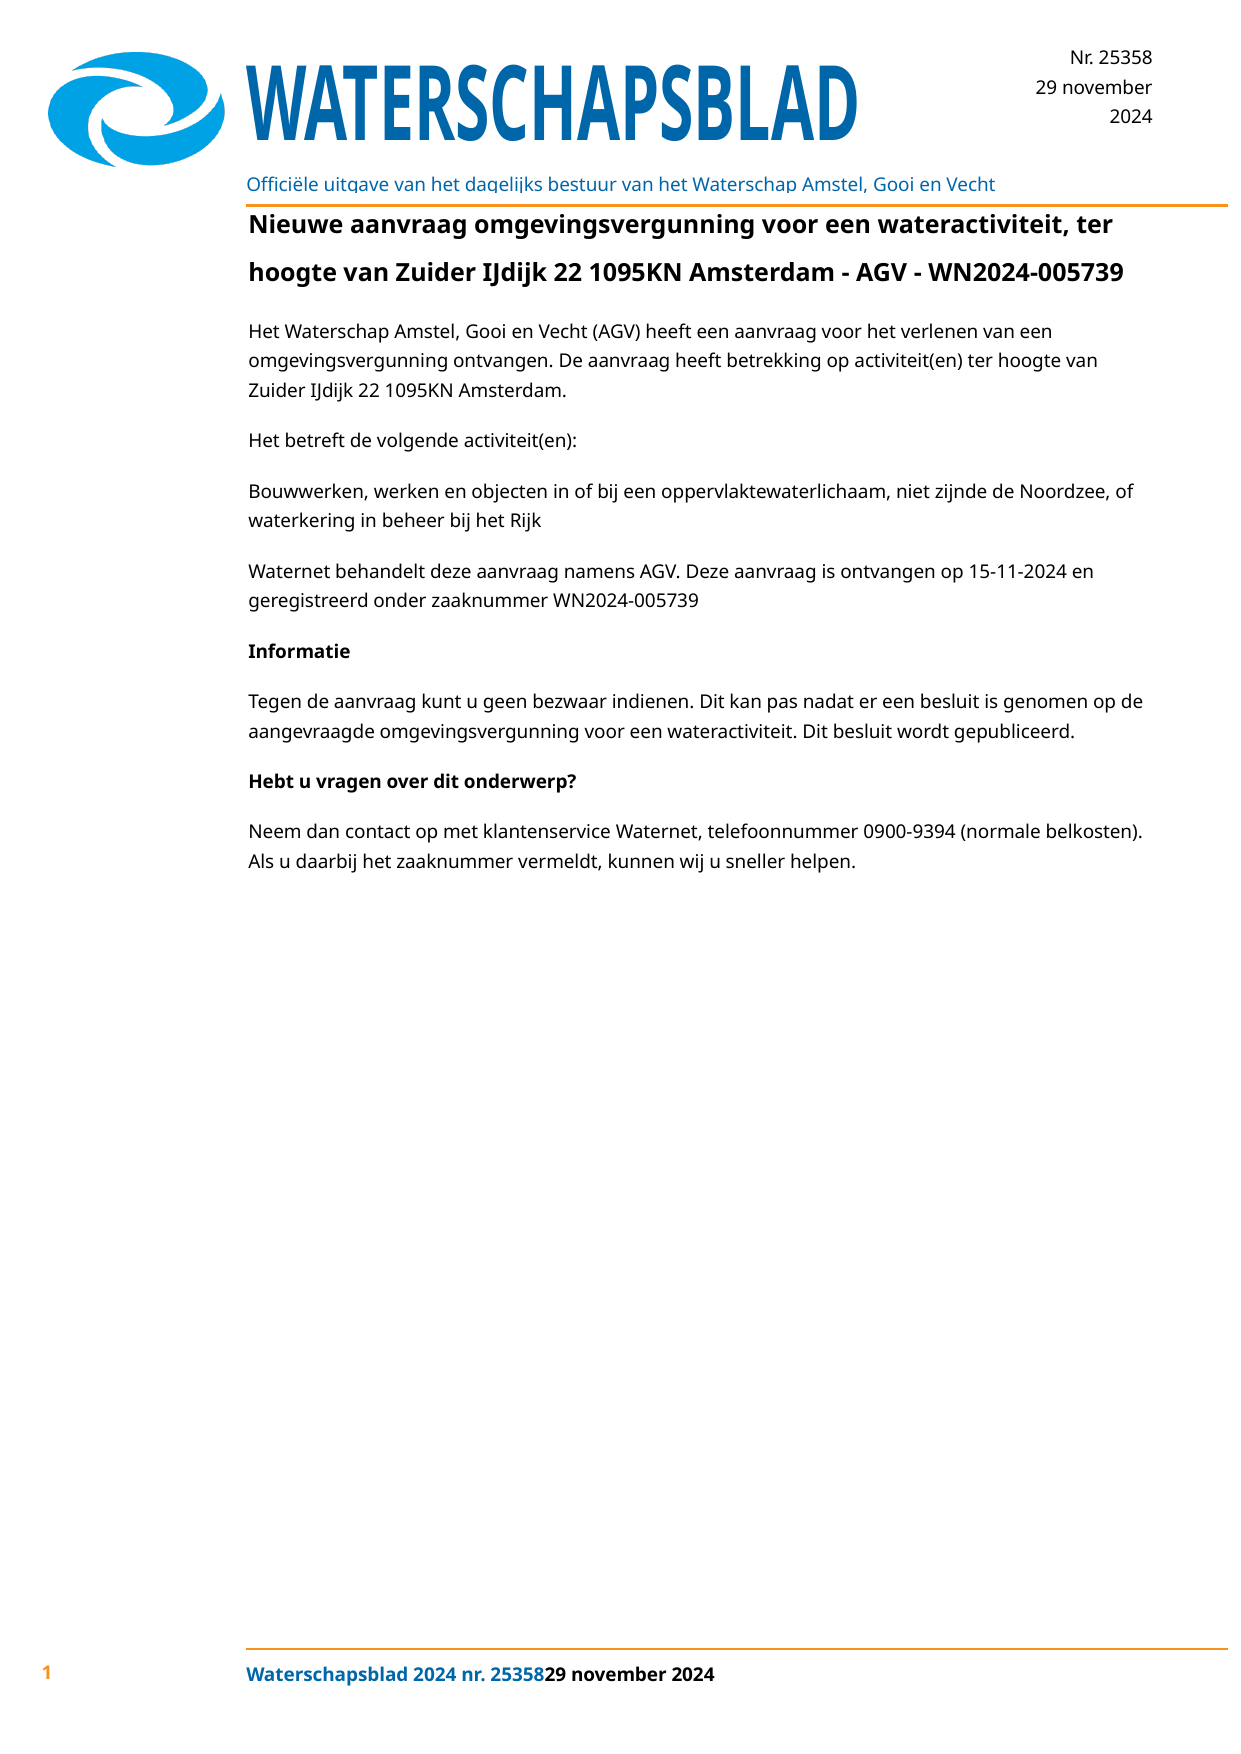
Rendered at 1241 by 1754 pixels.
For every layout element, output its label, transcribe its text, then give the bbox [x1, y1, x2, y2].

text Bouwwerken, werken en objecten in of bij een oppervlaktewaterlichaam, niet zijnde de Noordzee, of waterkering in beheer bij het Rijk [248, 478, 1152, 533]
text Hebt u vragen over dit onderwerp? [248, 768, 1152, 794]
text Tegen de aanvraag kunt u geen bezwaar indienen. Dit kan pas nadat er een besluit is genomen op de aangevraagde omgevingsvergunning voor een wateractiviteit. Dit besluit wordt gepubliceerd. [248, 688, 1152, 744]
text Nieuwe aanvraag omgevingsvergunning voor een wateractiviteit, ter hoogte van Zuider IJdijk 22 1095KN Amsterdam - AGV - WN2024-005739 [248, 207, 1152, 288]
text Informatie [248, 638, 1152, 664]
picture [41, 47, 231, 172]
text Het Waterschap Amstel, Gooi en Vecht (AGV) heeft een aanvraag voor het verlenen van een omgevingsvergunning ontvangen. De aanvraag heeft betrekking op activiteit(en) ter hoogte van Zuider IJdijk 22 1095KN Amsterdam. [248, 318, 1152, 403]
text Het betreft de volgende activiteit(en): [248, 427, 1152, 453]
text Neem dan contact op met klantenservice Waternet, telefoonnummer 0900-9394 (normale belkosten). Als u daarbij het zaaknummer vermeldt, kunnen wij u sneller helpen. [248, 819, 1152, 874]
text Waternet behandelt deze aanvraag namens AGV. Deze aanvraag is ontvangen op 15-11-2024 en geregistreerd onder zaaknummer WN2024-005739 [248, 558, 1152, 613]
